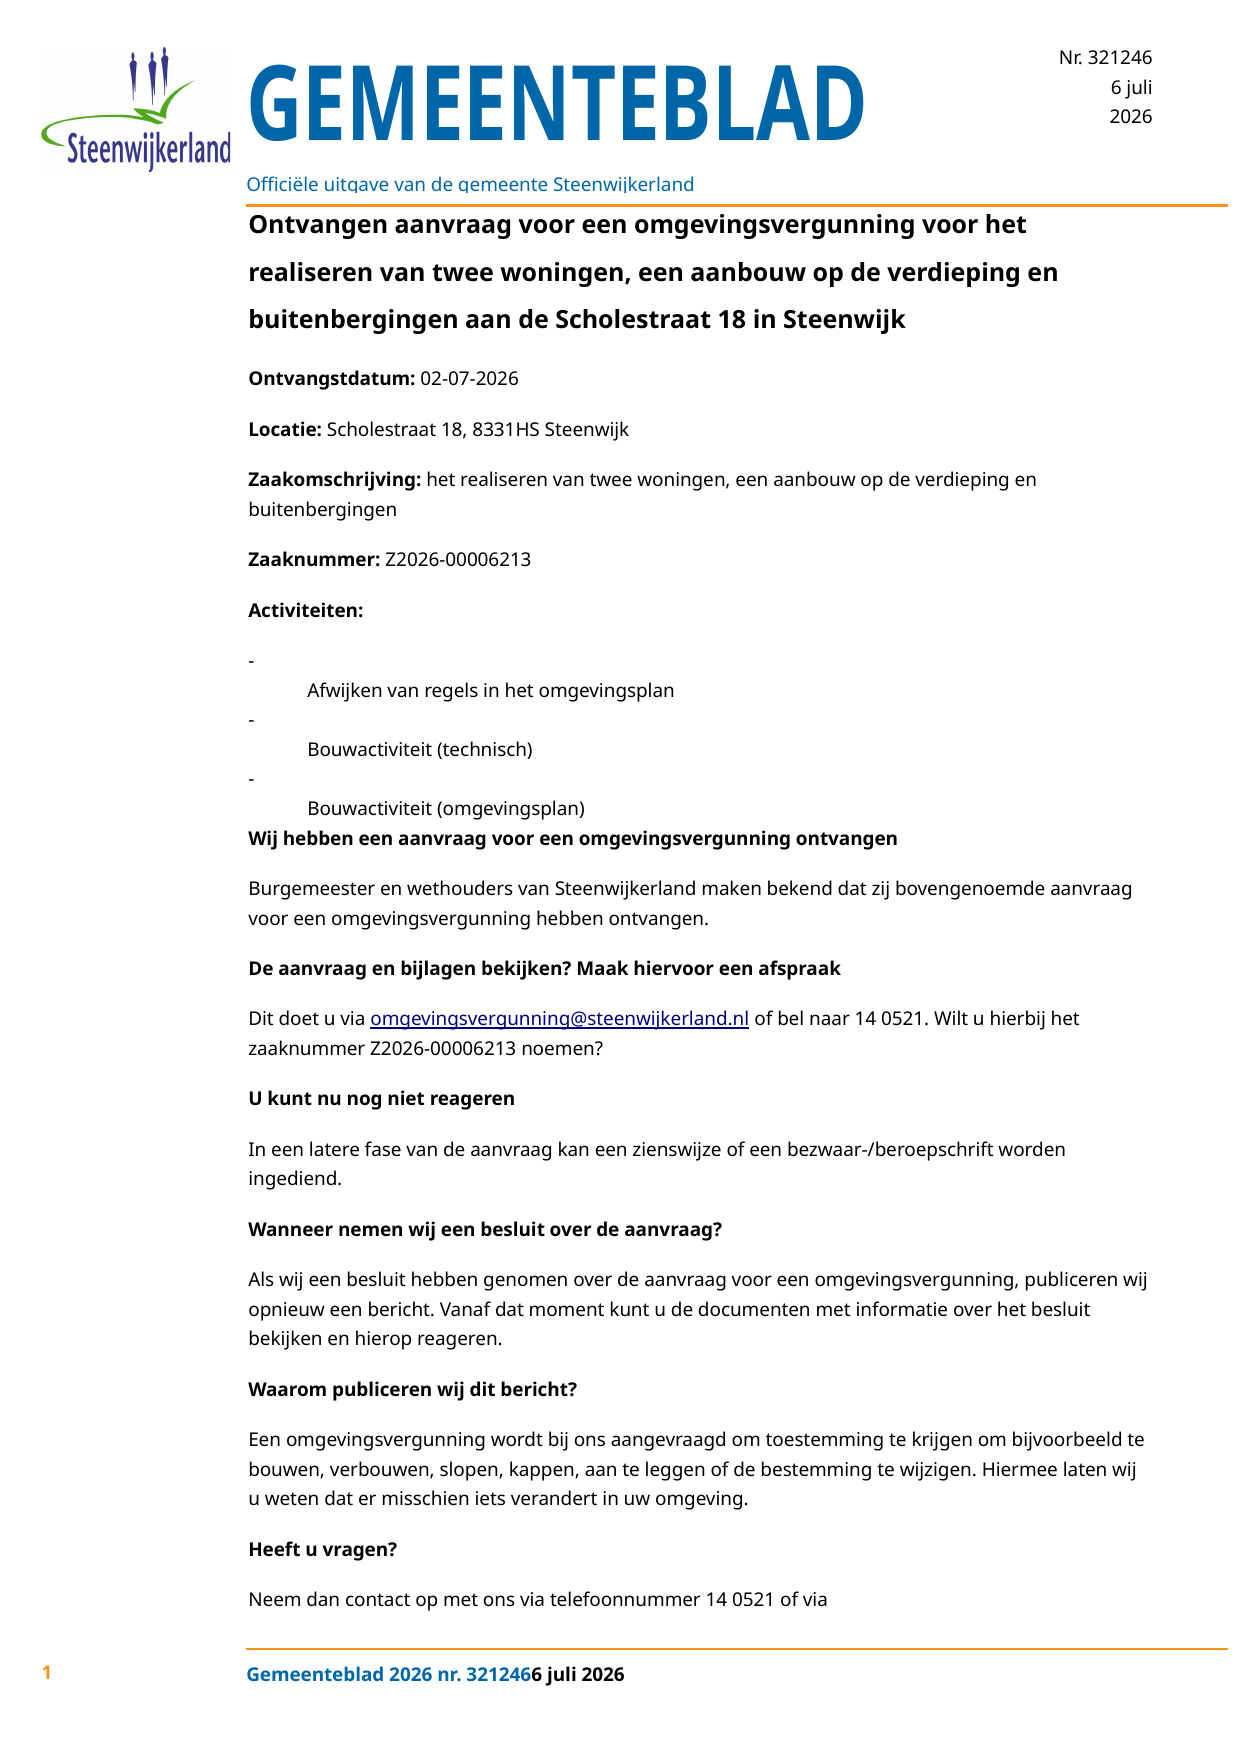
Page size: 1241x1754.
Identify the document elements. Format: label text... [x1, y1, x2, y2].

text De aanvraag en bijlagen bekijken? Maak hiervoor een afspraak [248, 955, 1152, 981]
list Bouwactiviteit (technisch) [248, 736, 1152, 762]
text U kunt nu nog niet reageren [248, 1086, 1152, 1111]
text Neem dan contact op met ons via telefoonnummer 14 0521 of via [248, 1586, 1152, 1612]
text In een latere fase van de aanvraag kan een zienswijze of een bezwaar-/beroepschrift worden ingediend. [248, 1136, 1152, 1191]
text Zaakomschrijving: het realiseren van twee woningen, een aanbouw op de verdieping en buitenbergingen [248, 466, 1152, 522]
text Wanneer nemen wij een besluit over de aanvraag? [248, 1216, 1152, 1242]
text Een omgevingsvergunning wordt bij ons aangevraagd om toestemming te krijgen om bijvoorbeeld te bouwen, verbouwen, slopen, kappen, aan te leggen of de bestemming te wijzigen. Hiermee laten wij u weten dat er misschien iets verandert in uw omgeving. [248, 1426, 1152, 1511]
text Locatie: Scholestraat 18, 8331HS Steenwijk [248, 416, 1152, 442]
text Burgemeester en wethouders van Steenwijkerland maken bekend dat zij bovengenoemde aanvraag voor een omgevingsvergunning hebben ontvangen. [248, 875, 1152, 930]
text Wij hebben een aanvraag voor een omgevingsvergunning ontvangen [248, 825, 1152, 850]
text Activiteiten: [248, 597, 1152, 622]
list Afwijken van regels in het omgevingsplan [248, 677, 1152, 702]
text Waarom publiceren wij dit bericht? [248, 1376, 1152, 1402]
text Heeft u vragen? [248, 1536, 1152, 1562]
text Zaaknummer: Z2026-00006213 [248, 546, 1152, 572]
text Als wij een besluit hebben genomen over de aanvraag voor een omgevingsvergunning, publiceren wij opnieuw een bericht. Vanaf dat moment kunt u de documenten met informatie over het besluit bekijken en hierop reageren. [248, 1266, 1152, 1351]
picture [41, 47, 231, 172]
text Ontvangstdatum: 02-07-2026 [248, 366, 1152, 391]
list Bouwactiviteit (omgevingsplan) [248, 795, 1152, 821]
text Ontvangen aanvraag voor een omgevingsvergunning voor het realiseren van twee woningen, een aanbouw op de verdieping en buitenbergingen aan de Scholestraat 18 in Steenwijk [248, 207, 1152, 336]
text Dit doet u via omgevingsvergunning@steenwijkerland.nl of bel naar 14 0521. Wilt u hierbij het zaaknummer Z2026-00006213 noemen? [248, 1006, 1152, 1061]
